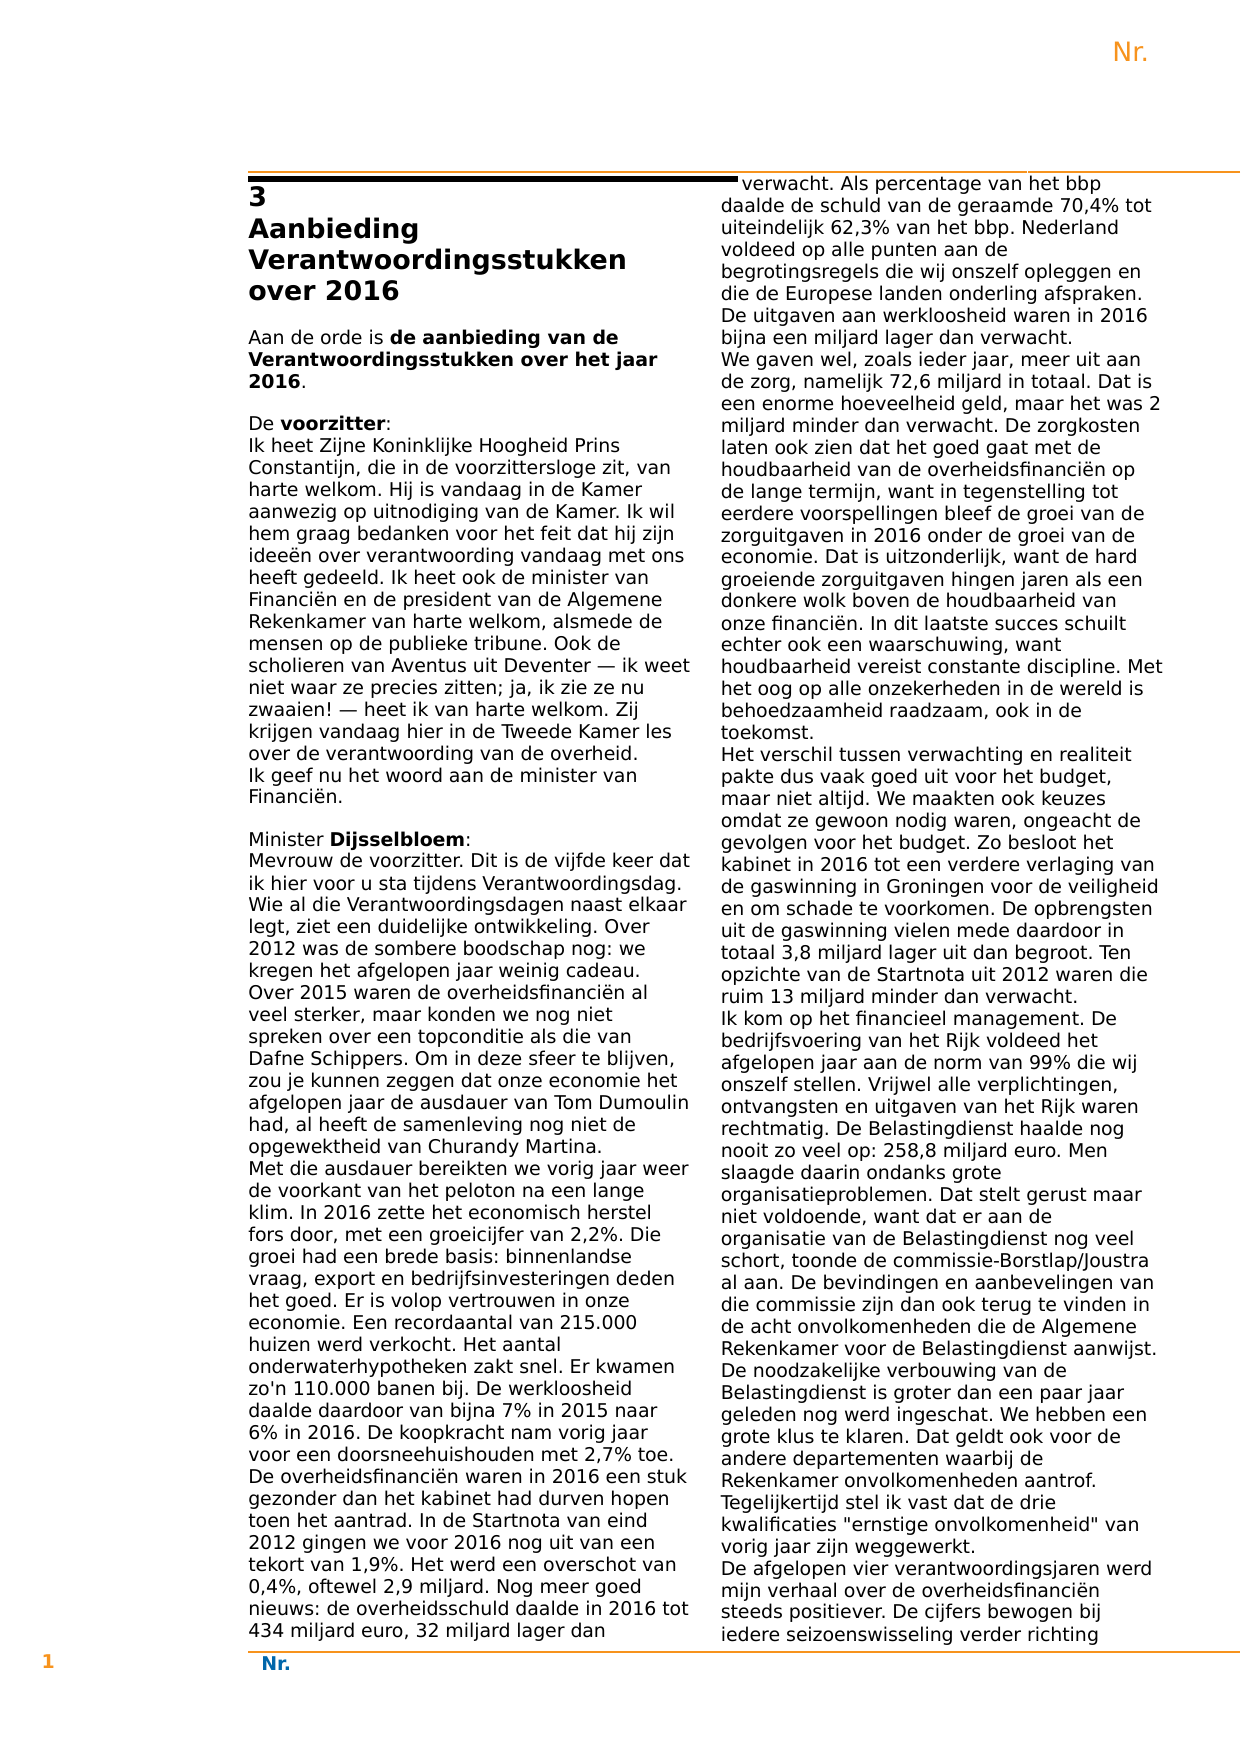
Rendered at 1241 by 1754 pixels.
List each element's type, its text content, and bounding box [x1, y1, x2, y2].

text verwacht. Als percentage van het bbp daalde de schuld van de geraamde 70,4% tot uiteindelijk 62,3% van het bbp. Nederland voldeed op alle punten aan de begrotingsregels die wij onszelf opleggen en die de Europese landen onderling afspraken. De uitgaven aan werkloosheid waren in 2016 bijna een miljard lager dan verwacht. [721, 173, 1163, 349]
text Aan de orde is de aanbieding van de Verantwoordingsstukken over het jaar 2016. [248, 327, 691, 393]
title 3 Aanbieding Verantwoordingsstukken over 2016 [248, 182, 691, 307]
text De voorzitter: [248, 413, 691, 435]
text De overheidsfinanciën waren in 2016 een stuk gezonder dan het kabinet had durven hopen toen het aantrad. In de Startnota van eind 2012 gingen we voor 2016 nog uit van een tekort van 1,9%. Het werd een overschot van 0,4%, oftewel 2,9 miljard. Nog meer goed nieuws: de overheidsschuld daalde in 2016 tot 434 miljard euro, 32 miljard lager dan [248, 1466, 691, 1642]
text Minister Dijsselbloem: [248, 828, 691, 850]
text Ik kom op het financieel management. De bedrijfsvoering van het Rijk voldeed het afgelopen jaar aan de norm van 99% die wij onszelf stellen. Vrijwel alle verplichtingen, ontvangsten en uitgaven van het Rijk waren rechtmatig. De Belastingdienst haalde nog nooit zo veel op: 258,8 miljard euro. Men slaagde daarin ondanks grote organisatieproblemen. Dat stelt gerust maar niet voldoende, want dat er aan de organisatie van de Belastingdienst nog veel schort, toonde de commissie-Borstlap/Joustra al aan. De bevindingen en aanbevelingen van die commissie zijn dan ook terug te vinden in de acht onvolkomenheden die de Algemene Rekenkamer voor de Belastingdienst aanwijst. De noodzakelijke verbouwing van de Belastingdienst is groter dan een paar jaar geleden nog werd ingeschat. We hebben een grote klus te klaren. Dat geldt ook voor de andere departementen waarbij de Rekenkamer onvolkomenheden aantrof. Tegelijkertijd stel ik vast dat de drie kwalificaties "ernstige onvolkomenheid" van vorig jaar zijn weggewerkt. [721, 1008, 1163, 1557]
text Mevrouw de voorzitter. Dit is de vijfde keer dat ik hier voor u sta tijdens Verantwoordingsdag. Wie al die Verantwoordingsdagen naast elkaar legt, ziet een duidelijke ontwikkeling. Over 2012 was de sombere boodschap nog: we kregen het afgelopen jaar weinig cadeau. Over 2015 waren de overheidsfinanciën al veel sterker, maar konden we nog niet spreken over een topconditie als die van Dafne Schippers. Om in deze sfeer te blijven, zou je kunnen zeggen dat onze economie het afgelopen jaar de ausdauer van Tom Dumoulin had, al heeft de samenleving nog niet de opgewektheid van Churandy Martina. [248, 850, 691, 1158]
text We gaven wel, zoals ieder jaar, meer uit aan de zorg, namelijk 72,6 miljard in totaal. Dat is een enorme hoeveelheid geld, maar het was 2 miljard minder dan verwacht. De zorgkosten laten ook zien dat het goed gaat met de houdbaarheid van de overheidsfinanciën op de lange termijn, want in tegenstelling tot eerdere voorspellingen bleef de groei van de zorguitgaven in 2016 onder de groei van de economie. Dat is uitzonderlijk, want de hard groeiende zorguitgaven hingen jaren als een donkere wolk boven de houdbaarheid van onze financiën. In dit laatste succes schuilt echter ook een waarschuwing, want houdbaarheid vereist constante discipline. Met het oog op alle onzekerheden in de wereld is behoedzaamheid raadzaam, ook in de toekomst. [721, 349, 1163, 744]
text Ik geef nu het woord aan de minister van Financiën. [248, 764, 691, 808]
text De afgelopen vier verantwoordingsjaren werd mijn verhaal over de overheidsfinanciën steeds positiever. De cijfers bewogen bij iedere seizoenswisseling verder richting [721, 1557, 1163, 1645]
text Het verschil tussen verwachting en realiteit pakte dus vaak goed uit voor het budget, maar niet altijd. We maakten ook keuzes omdat ze gewoon nodig waren, ongeacht de gevolgen voor het budget. Zo besloot het kabinet in 2016 tot een verdere verlaging van de gaswinning in Groningen voor de veiligheid en om schade te voorkomen. De opbrengsten uit de gaswinning vielen mede daardoor in totaal 3,8 miljard lager uit dan begroot. Ten opzichte van de Startnota uit 2012 waren die ruim 13 miljard minder dan verwacht. [721, 744, 1163, 1008]
text Ik heet Zijne Koninklijke Hoogheid Prins Constantijn, die in de voorzittersloge zit, van harte welkom. Hij is vandaag in de Kamer aanwezig op uitnodiging van de Kamer. Ik wil hem graag bedanken voor het feit dat hij zijn ideeën over verantwoording vandaag met ons heeft gedeeld. Ik heet ook de minister van Financiën en de president van de Algemene Rekenkamer van harte welkom, alsmede de mensen op de publieke tribune. Ook de scholieren van Aventus uit Deventer — ik weet niet waar ze precies zitten; ja, ik zie ze nu zwaaien! — heet ik van harte welkom. Zij krijgen vandaag hier in de Tweede Kamer les over de verantwoording van de overheid. [248, 435, 691, 764]
text Met die ausdauer bereikten we vorig jaar weer de voorkant van het peloton na een lange klim. In 2016 zette het economisch herstel fors door, met een groeicijfer van 2,2%. Die groei had een brede basis: binnenlandse vraag, export en bedrijfsinvesteringen deden het goed. Er is volop vertrouwen in onze economie. Een recordaantal van 215.000 huizen werd verkocht. Het aantal onderwaterhypotheken zakt snel. Er kwamen zo'n 110.000 banen bij. De werkloosheid daalde daardoor van bijna 7% in 2015 naar 6% in 2016. De koopkracht nam vorig jaar voor een doorsneehuishouden met 2,7% toe. [248, 1158, 691, 1466]
